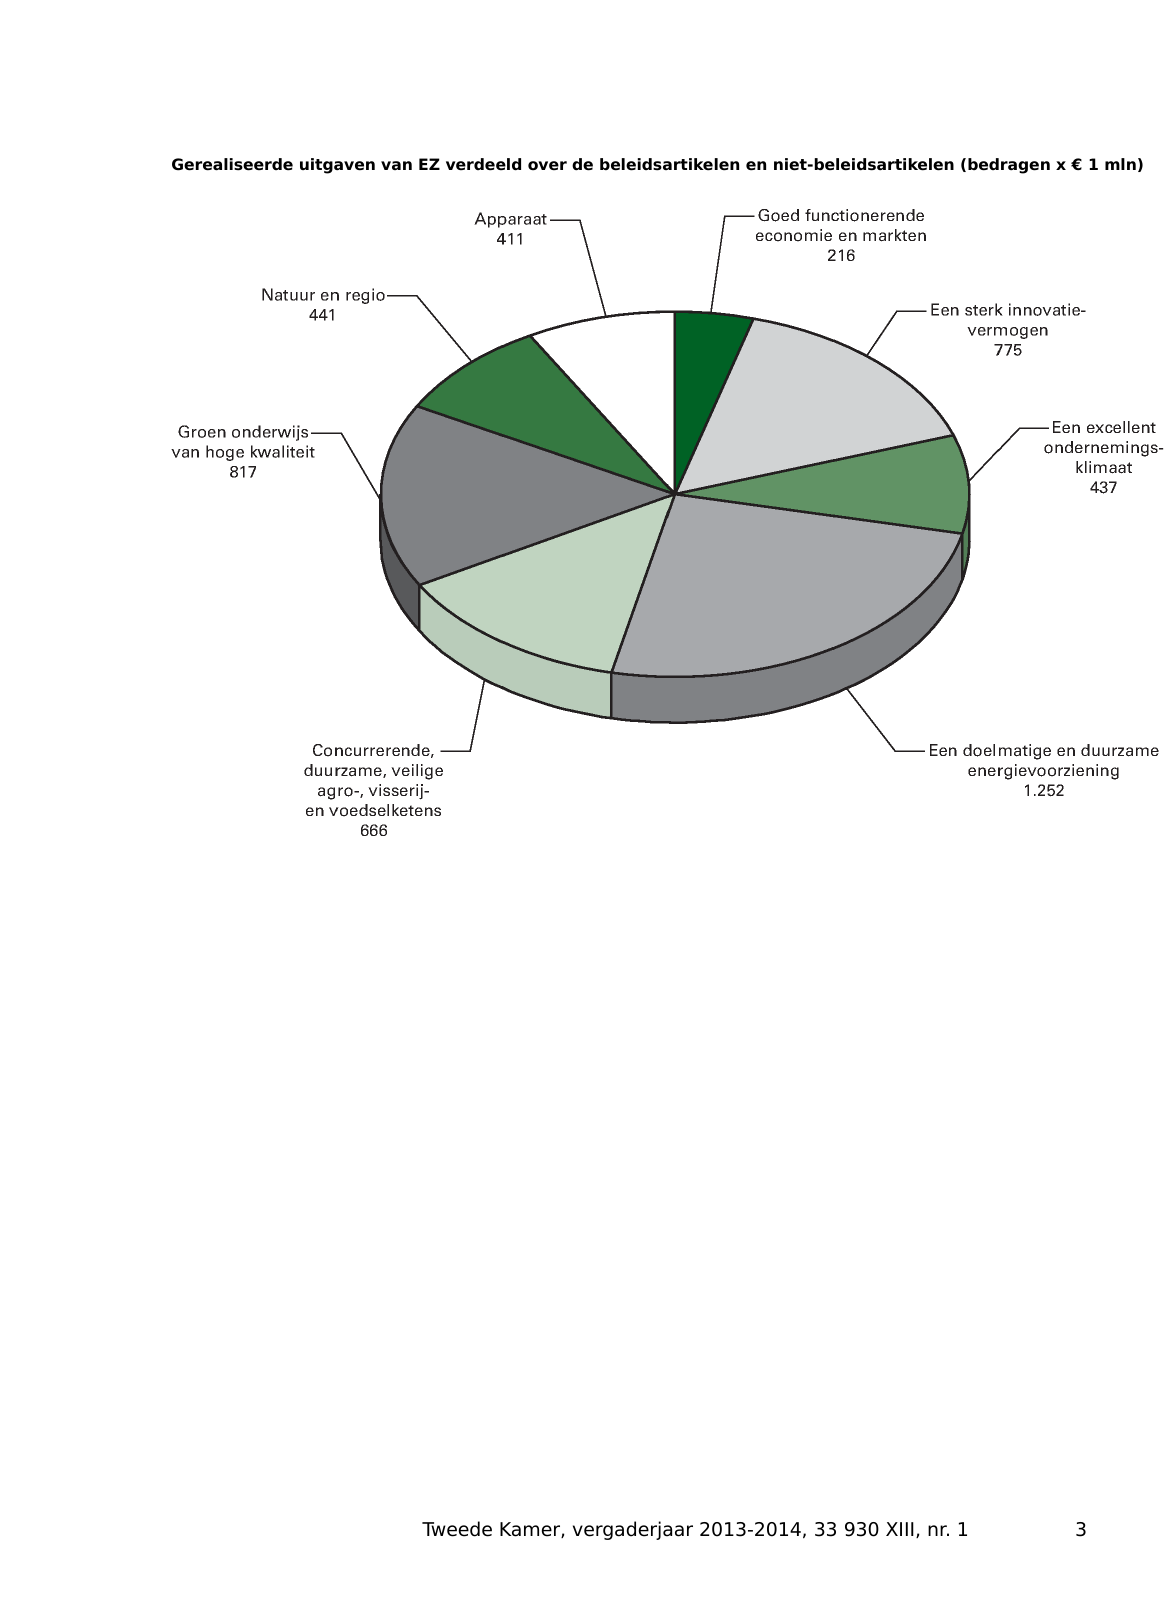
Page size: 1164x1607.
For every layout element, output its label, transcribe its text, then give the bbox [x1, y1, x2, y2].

picture [171, 207, 1164, 840]
text Gerealiseerde uitgaven van EZ verdeeld over de beleidsartikelen en niet-beleidsartikelen (bedragen x € 1 mln) [171, 156, 1163, 174]
